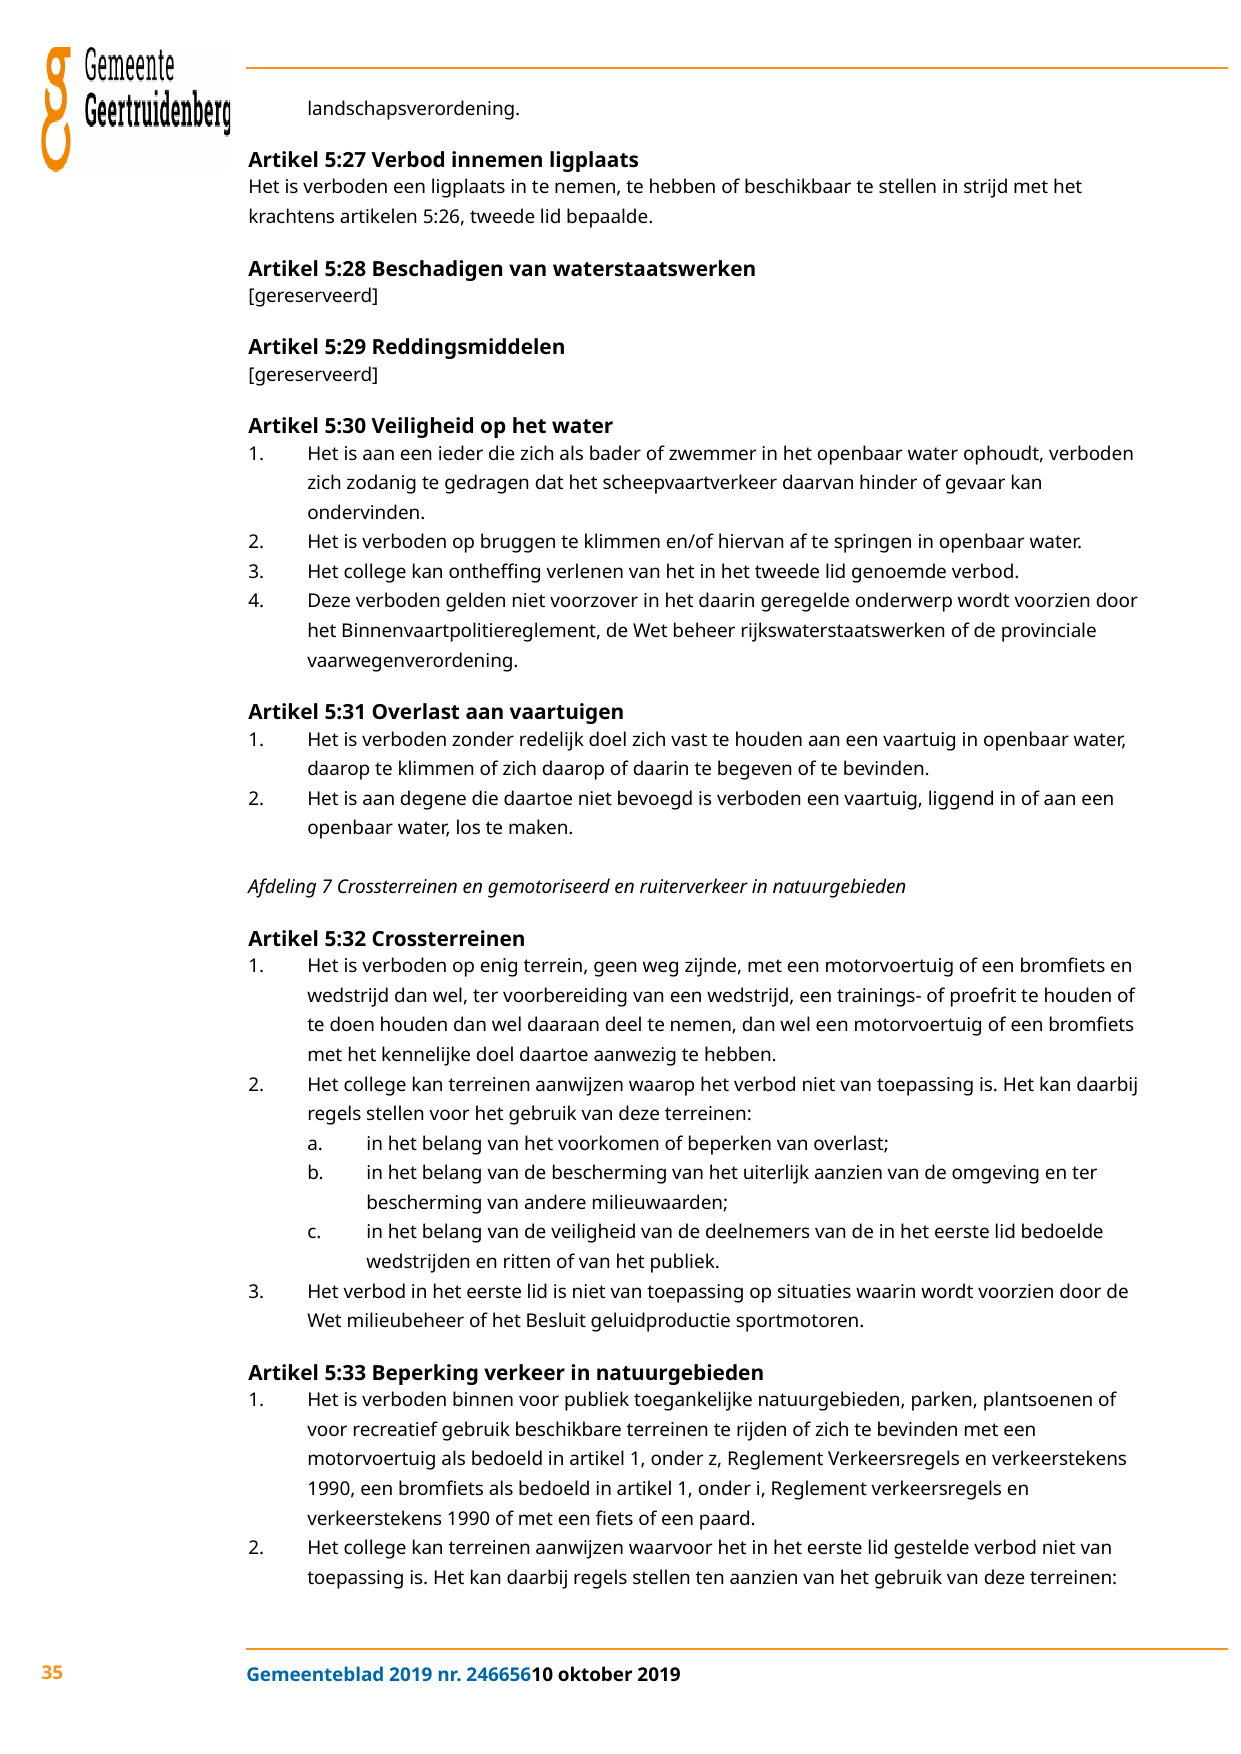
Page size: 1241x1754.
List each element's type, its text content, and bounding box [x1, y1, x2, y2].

list Het college kan ontheffing verlenen van het in het tweede lid genoemde verbod. [248, 558, 1152, 584]
list Het college kan terreinen aanwijzen waarvoor het in het eerste lid gestelde verbod niet van toepassing is. Het kan daarbij regels stellen ten aanzien van het gebruik van deze terreinen: [248, 1534, 1152, 1589]
list Het is aan een ieder die zich als bader of zwemmer in het openbaar water ophoudt, verboden zich zodanig te gedragen dat het scheepvaartverkeer daarvan hinder of gevaar kan ondervinden. [248, 440, 1152, 525]
text Artikel 5:31 Overlast aan vaartuigen [248, 697, 1152, 726]
list Het is verboden op bruggen te klimmen en/of hiervan af te springen in openbaar water. [248, 528, 1152, 554]
text Afdeling 7 Crossterreinen en gemotoriseerd en ruiterverkeer in natuurgebieden [248, 874, 1152, 899]
text Artikel 5:33 Beperking verkeer in natuurgebieden [248, 1358, 1152, 1386]
text Artikel 5:30 Veiligheid op het water [248, 411, 1152, 440]
list Het is verboden zonder redelijk doel zich vast te houden aan een vaartuig in openbaar water, daarop te klimmen of zich daarop of daarin te begeven of te bevinden. [248, 726, 1152, 781]
text [gereserveerd] [248, 361, 1152, 387]
list Het college kan terreinen aanwijzen waarop het verbod niet van toepassing is. Het kan daarbij regels stellen voor het gebruik van deze terreinen: [248, 1071, 1152, 1126]
text Artikel 5:32 Crossterreinen [248, 924, 1152, 952]
list in het belang van het voorkomen of beperken van overlast; [307, 1130, 1152, 1156]
list in het belang van de veiligheid van de deelnemers van de in het eerste lid bedoelde wedstrijden en ritten of van het publiek. [307, 1219, 1152, 1274]
list in het belang van de bescherming van het uiterlijk aanzien van de omgeving en ter bescherming van andere milieuwaarden; [307, 1159, 1152, 1215]
list Het is verboden op enig terrein, geen weg zijnde, met een motorvoertuig of een bromfiets en wedstrijd dan wel, ter voorbereiding van een wedstrijd, een trainings- of proefrit te houden of te doen houden dan wel daaraan deel te nemen, dan wel een motorvoertuig of een bromfiets met het kennelijke doel daartoe aanwezig te hebben. [248, 952, 1152, 1067]
text Artikel 5:28 Beschadigen van waterstaatswerken [248, 254, 1152, 282]
list Het is aan degene die daartoe niet bevoegd is verboden een vaartuig, liggend in of aan een openbaar water, los te maken. [248, 785, 1152, 840]
list Deze verboden gelden niet voorzover in het daarin geregelde onderwerp wordt voorzien door het Binnenvaartpolitiereglement, de Wet beheer rijkswaterstaatswerken of de provinciale vaarwegenverordening. [248, 588, 1152, 673]
list Het verbod in het eerste lid is niet van toepassing op situaties waarin wordt voorzien door de Wet milieubeheer of het Besluit geluidproductie sportmotoren. [248, 1278, 1152, 1333]
picture [41, 47, 231, 172]
text [gereserveerd] [248, 282, 1152, 308]
text Artikel 5:27 Verbod innemen ligplaats [248, 145, 1152, 174]
text Artikel 5:29 Reddingsmiddelen [248, 332, 1152, 361]
list landschapsverordening. [248, 95, 1152, 121]
list Het is verboden binnen voor publiek toegankelijke natuurgebieden, parken, plantsoenen of voor recreatief gebruik beschikbare terreinen te rijden of zich te bevinden met een motorvoertuig als bedoeld in artikel 1, onder z, Reglement Verkeersregels en verkeerstekens 1990, een bromfiets als bedoeld in artikel 1, onder i, Reglement verkeersregels en verkeerstekens 1990 of met een fiets of een paard. [248, 1386, 1152, 1530]
text Het is verboden een ligplaats in te nemen, te hebben of beschikbaar te stellen in strijd met het krachtens artikelen 5:26, tweede lid bepaalde. [248, 174, 1152, 229]
